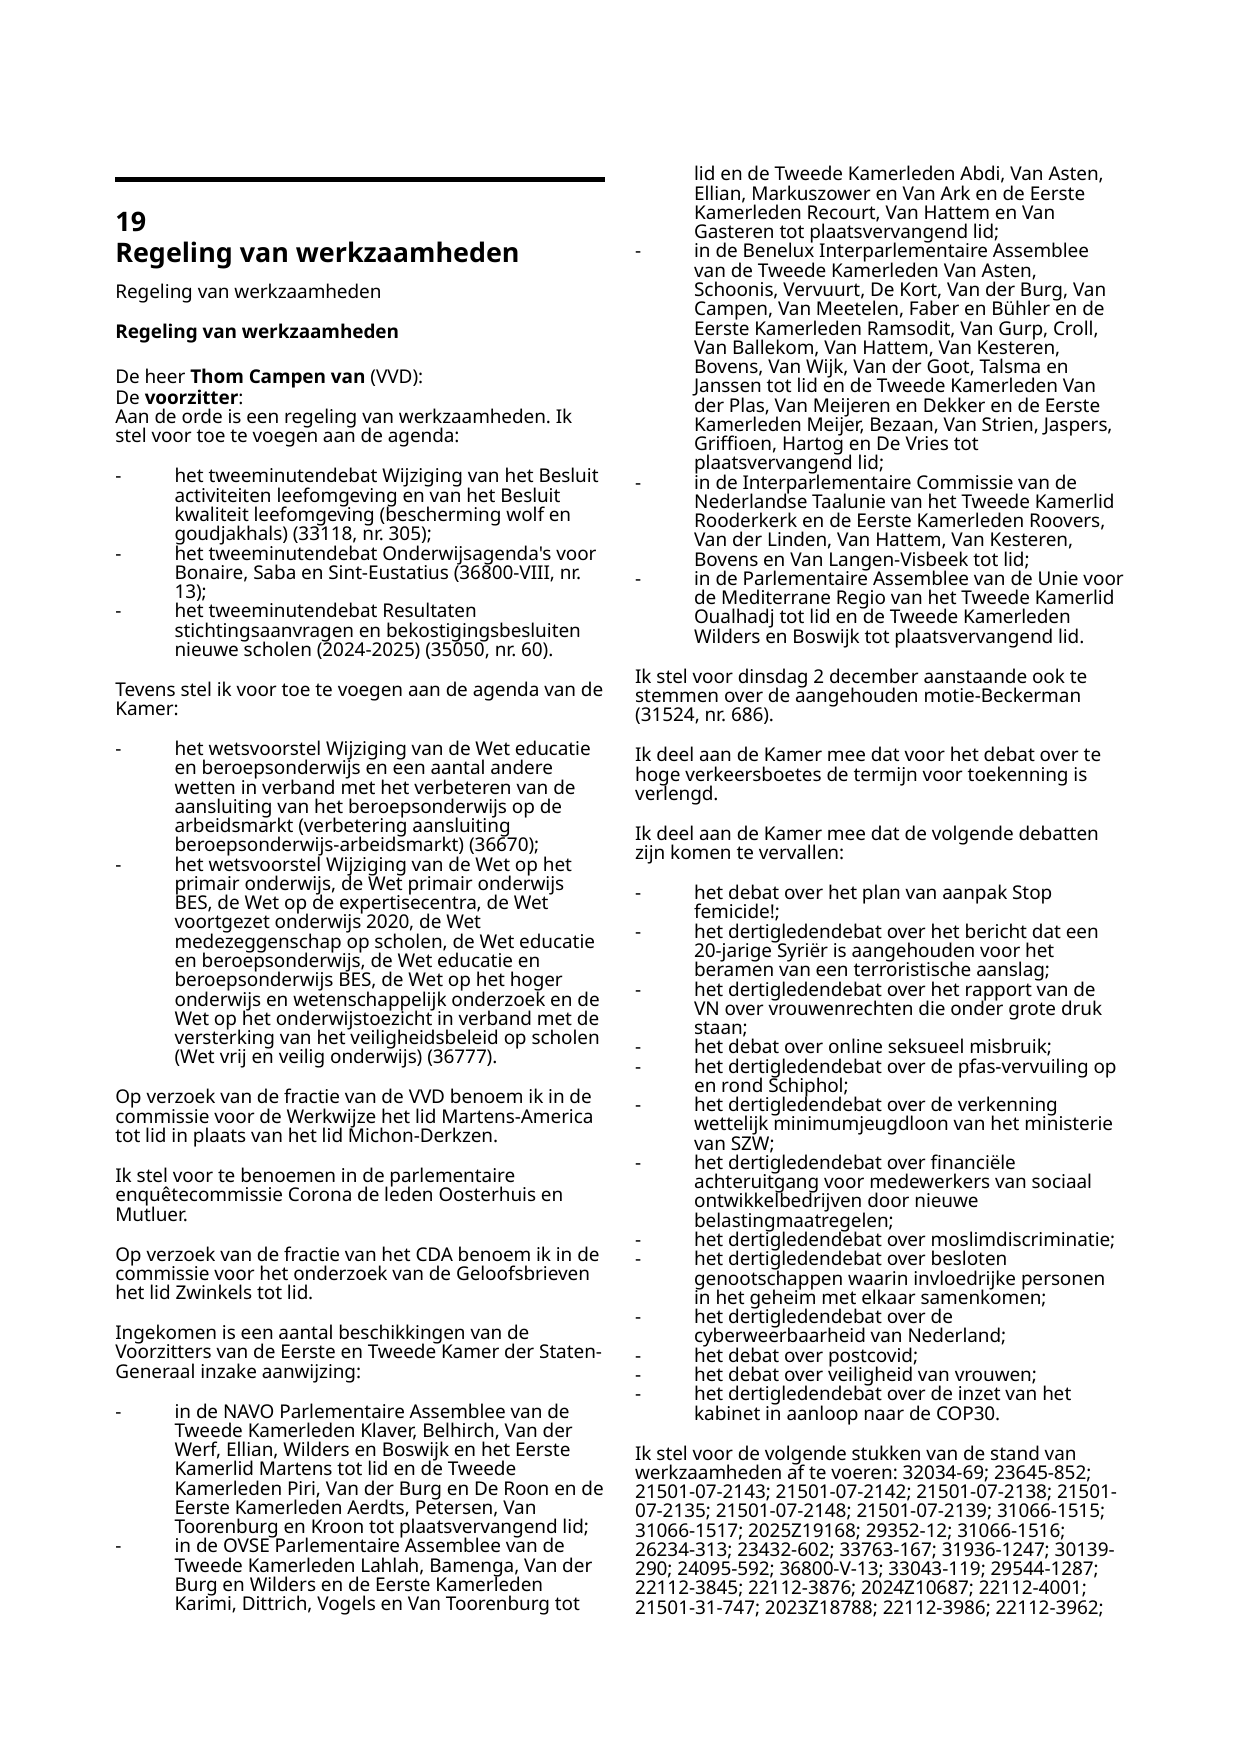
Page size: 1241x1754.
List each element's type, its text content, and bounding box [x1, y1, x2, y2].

list het wetsvoorstel Wijziging van de Wet educatie en beroepsonderwijs en een aantal andere wetten in verband met het verbeteren van de aansluiting van het beroepsonderwijs op de arbeidsmarkt (verbetering aansluiting beroepsonderwijs-arbeidsmarkt) (36670); [115, 740, 605, 856]
list het dertigledendebat over besloten genootschappen waarin invloedrijke personen in het geheim met elkaar samenkomen; [635, 1250, 1125, 1308]
text Op verzoek van de fractie van het CDA benoem ik in de commissie voor het onderzoek van de Geloofsbrieven het lid Zwinkels tot lid. [115, 1246, 605, 1303]
list het tweeminutendebat Wijziging van het Besluit activiteiten leefomgeving en van het Besluit kwaliteit leefomgeving (bescherming wolf en goudjakhals) (33118, nr. 305); [115, 467, 605, 544]
text 19 [115, 203, 605, 239]
list het dertigledendebat over de pfas-vervuiling op en rond Schiphol; [635, 1058, 1125, 1096]
text Tevens stel ik voor toe te voegen aan de agenda van de Kamer: [115, 681, 605, 719]
text Ik deel aan de Kamer mee dat voor het debat over te hoge verkeersboetes de termijn voor toekenning is verlengd. [635, 746, 1125, 804]
list het debat over het plan van aanpak Stop femicide!; [635, 884, 1125, 923]
list in de Benelux Interparlementaire Assemblee van de Tweede Kamerleden Van Asten, Schoonis, Vervuurt, De Kort, Van der Burg, Van Campen, Van Meetelen, Faber en Bühler en de Eerste Kamerleden Ramsodit, Van Gurp, Croll, Van Ballekom, Van Hattem, Van Kesteren, Bovens, Van Wijk, Van der Goot, Talsma en Janssen tot lid en de Tweede Kamerleden Van der Plas, Van Meijeren en Dekker en de Eerste Kamerleden Meijer, Bezaan, Van Strien, Jaspers, Griffioen, Hartog en De Vries tot plaatsvervangend lid; [635, 242, 1125, 474]
list het debat over postcovid; [635, 1347, 1125, 1366]
list het dertigledendebat over moslimdiscriminatie; [635, 1231, 1125, 1250]
list in de NAVO Parlementaire Assemblee van de Tweede Kamerleden Klaver, Belhirch, Van der Werf, Ellian, Wilders en Boswijk en het Eerste Kamerlid Martens tot lid en de Tweede Kamerleden Piri, Van der Burg en De Roon en de Eerste Kamerleden Aerdts, Petersen, Van Toorenburg en Kroon tot plaatsvervangend lid; [115, 1403, 605, 1537]
list het dertigledendebat over het rapport van de VN over vrouwenrechten die onder grote druk staan; [635, 981, 1125, 1038]
text De heer Thom Campen van (VVD): [115, 363, 605, 389]
text Aan de orde is een regeling van werkzaamheden. Ik stel voor toe te voegen aan de agenda: [115, 408, 605, 447]
list het dertigledendebat over de cyberweerbaarheid van Nederland; [635, 1308, 1125, 1347]
list het debat over veiligheid van vrouwen; [635, 1366, 1125, 1385]
text Ik deel aan de Kamer mee dat de volgende debatten zijn komen te vervallen: [635, 825, 1125, 863]
list het dertigledendebat over het bericht dat een 20-jarige Syriër is aangehouden voor het beramen van een terroristische aanslag; [635, 923, 1125, 981]
list lid en de Tweede Kamerleden Abdi, Van Asten, Ellian, Markuszower en Van Ark en de Eerste Kamerleden Recourt, Van Hattem en Van Gasteren tot plaatsvervangend lid; [635, 165, 1125, 242]
list het dertigledendebat over de inzet van het kabinet in aanloop naar de COP30. [635, 1385, 1125, 1424]
text Ik stel voor te benoemen in de parlementaire enquêtecommissie Corona de leden Oosterhuis en Mutluer. [115, 1167, 605, 1225]
text Regeling van werkzaamheden [115, 323, 605, 342]
text Op verzoek van de fractie van de VVD benoem ik in de commissie voor de Werkwijze het lid Martens-America tot lid in plaats van het lid Michon-Derkzen. [115, 1088, 605, 1146]
text Regeling van werkzaamheden [115, 239, 605, 283]
list in de OVSE Parlementaire Assemblee van de Tweede Kamerleden Lahlah, Bamenga, Van der Burg en Wilders en de Eerste Kamerleden Karimi, Dittrich, Vogels en Van Toorenburg tot [115, 1537, 605, 1614]
list het dertigledendebat over de verkenning wettelijk minimumjeugdloon van het ministerie van SZW; [635, 1096, 1125, 1154]
text Ik stel voor de volgende stukken van de stand van werkzaamheden af te voeren: 32034-69; 23645-852; 21501-07-2143; 21501-07-2142; 21501-07-2138; 21501-07-2135; 21501-07-2148; 21501-07-2139; 31066-1515; 31066-1517; 2025Z19168; 29352-12; 31066-1516; 26234-313; 23432-602; 33763-167; 31936-1247; 30139-290; 24095-592; 36800-V-13; 33043-119; 29544-1287; 22112-3845; 22112-3876; 2024Z10687; 22112-4001; 21501-31-747; 2023Z18788; 22112-3986; 22112-3962; [635, 1444, 1125, 1618]
list het tweeminutendebat Onderwijsagenda's voor Bonaire, Saba en Sint-Eustatius (36800-VIII, nr. 13); [115, 544, 605, 602]
text De voorzitter: [115, 389, 605, 408]
list het tweeminutendebat Resultaten stichtingsaanvragen en bekostigingsbesluiten nieuwe scholen (2024-2025) (35050, nr. 60). [115, 602, 605, 660]
text Ik stel voor dinsdag 2 december aanstaande ook te stemmen over de aangehouden motie-Beckerman (31524, nr. 686). [635, 668, 1125, 726]
list het debat over online seksueel misbruik; [635, 1038, 1125, 1058]
list in de Parlementaire Assemblee van de Unie voor de Mediterrane Regio van het Tweede Kamerlid Oualhadj tot lid en de Tweede Kamerleden Wilders en Boswijk tot plaatsvervangend lid. [635, 570, 1125, 647]
list het dertigledendebat over financiële achteruitgang voor medewerkers van sociaal ontwikkelbedrijven door nieuwe belastingmaatregelen; [635, 1154, 1125, 1231]
text Regeling van werkzaamheden [115, 283, 605, 302]
list in de Interparlementaire Commissie van de Nederlandse Taalunie van het Tweede Kamerlid Rooderkerk en de Eerste Kamerleden Roovers, Van der Linden, Van Hattem, Van Kesteren, Bovens en Van Langen-Visbeek tot lid; [635, 474, 1125, 570]
list het wetsvoorstel Wijziging van de Wet op het primair onderwijs, de Wet primair onderwijs BES, de Wet op de expertisecentra, de Wet voortgezet onderwijs 2020, de Wet medezeggenschap op scholen, de Wet educatie en beroepsonderwijs, de Wet educatie en beroepsonderwijs BES, de Wet op het hoger onderwijs en wetenschappelijk onderzoek en de Wet op het onderwijstoezicht in verband met de versterking van het veiligheidsbeleid op scholen (Wet vrij en veilig onderwijs) (36777). [115, 856, 605, 1068]
text Ingekomen is een aantal beschikkingen van de Voorzitters van de Eerste en Tweede Kamer der Staten-Generaal inzake aanwijzing: [115, 1324, 605, 1382]
